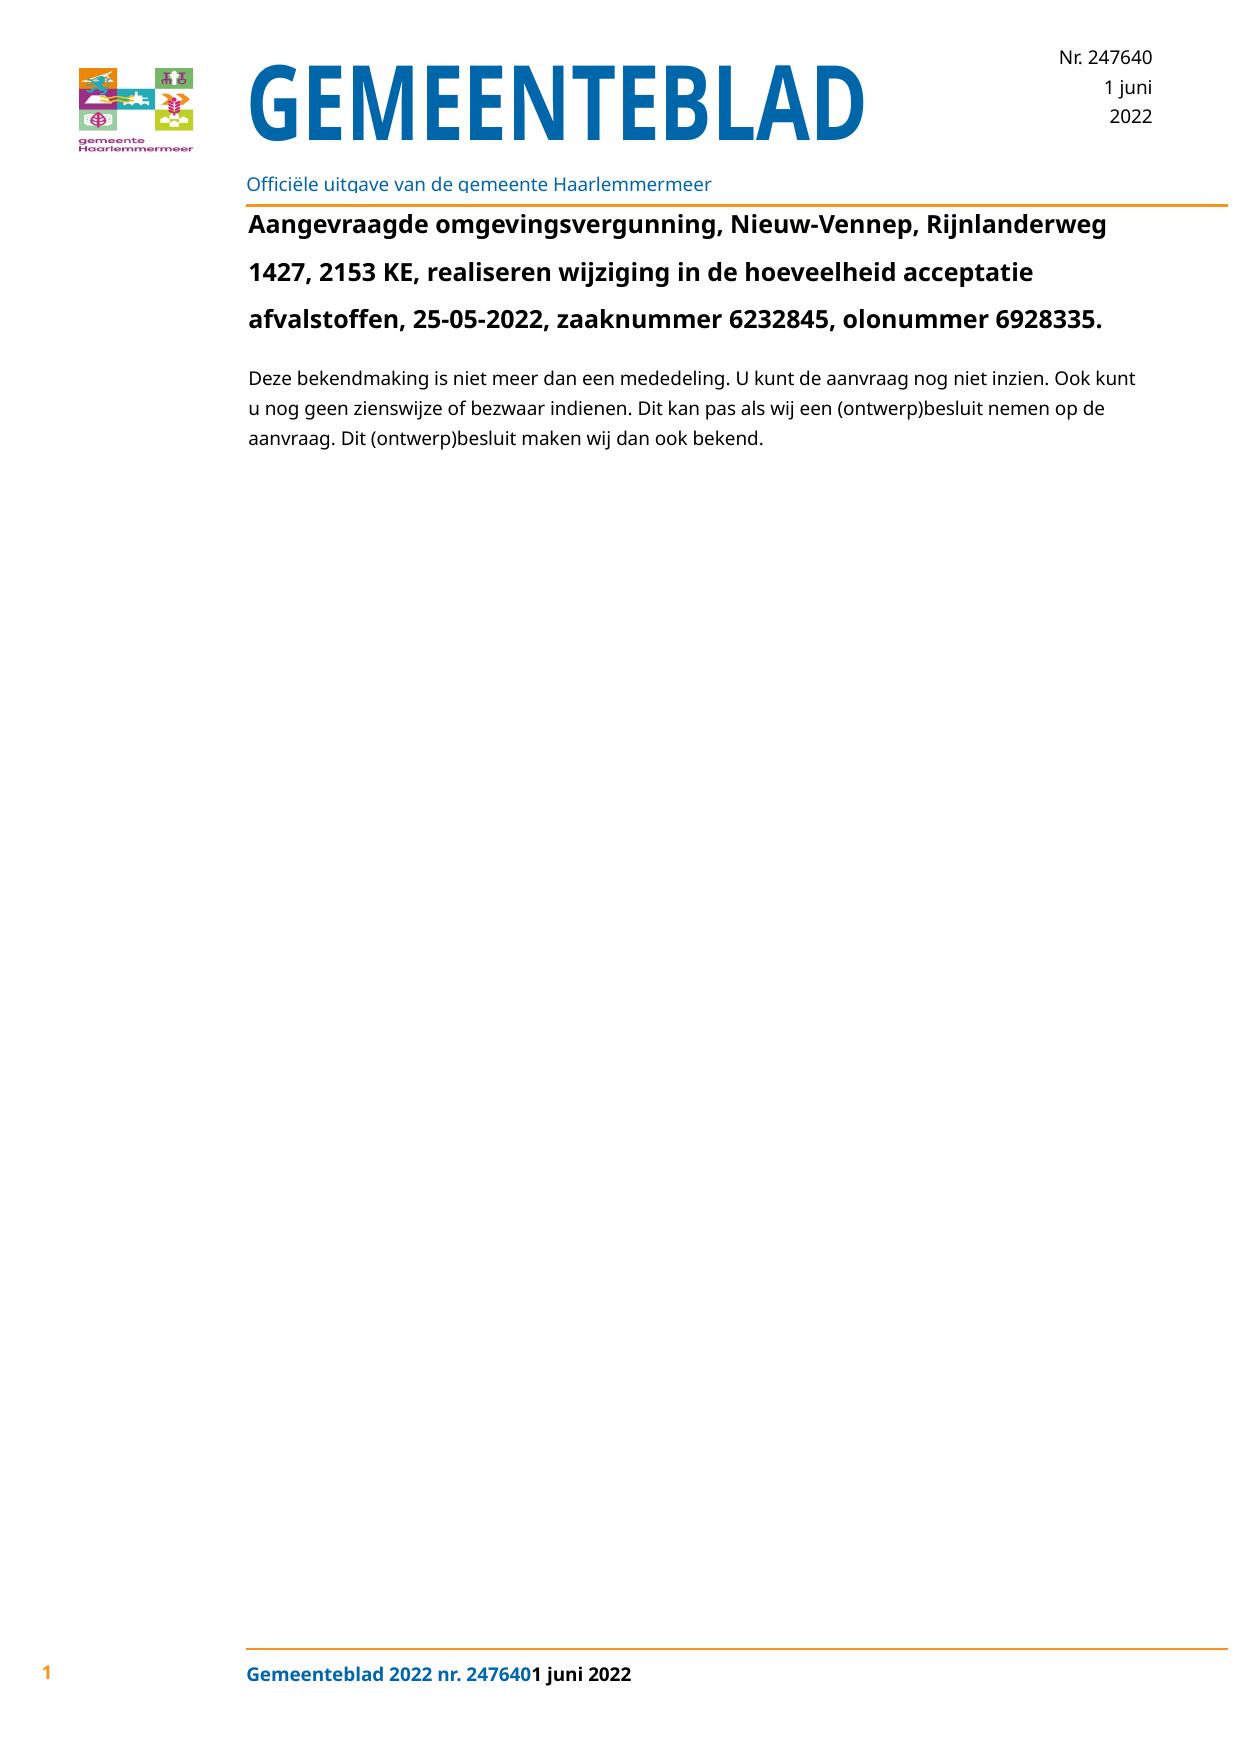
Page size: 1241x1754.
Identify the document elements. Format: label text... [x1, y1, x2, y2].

picture [41, 47, 231, 172]
text Aangevraagde omgevingsvergunning, Nieuw-Vennep, Rijnlanderweg 1427, 2153 KE, realiseren wijziging in de hoeveelheid acceptatie afvalstoffen, 25-05-2022, zaaknummer 6232845, olonummer 6928335. [248, 207, 1152, 336]
text Deze bekendmaking is niet meer dan een mededeling. U kunt de aanvraag nog niet inzien. Ook kunt u nog geen zienswijze of bezwaar indienen. Dit kan pas als wij een (ontwerp)besluit nemen op de aanvraag. Dit (ontwerp)besluit maken wij dan ook bekend. [248, 366, 1152, 450]
